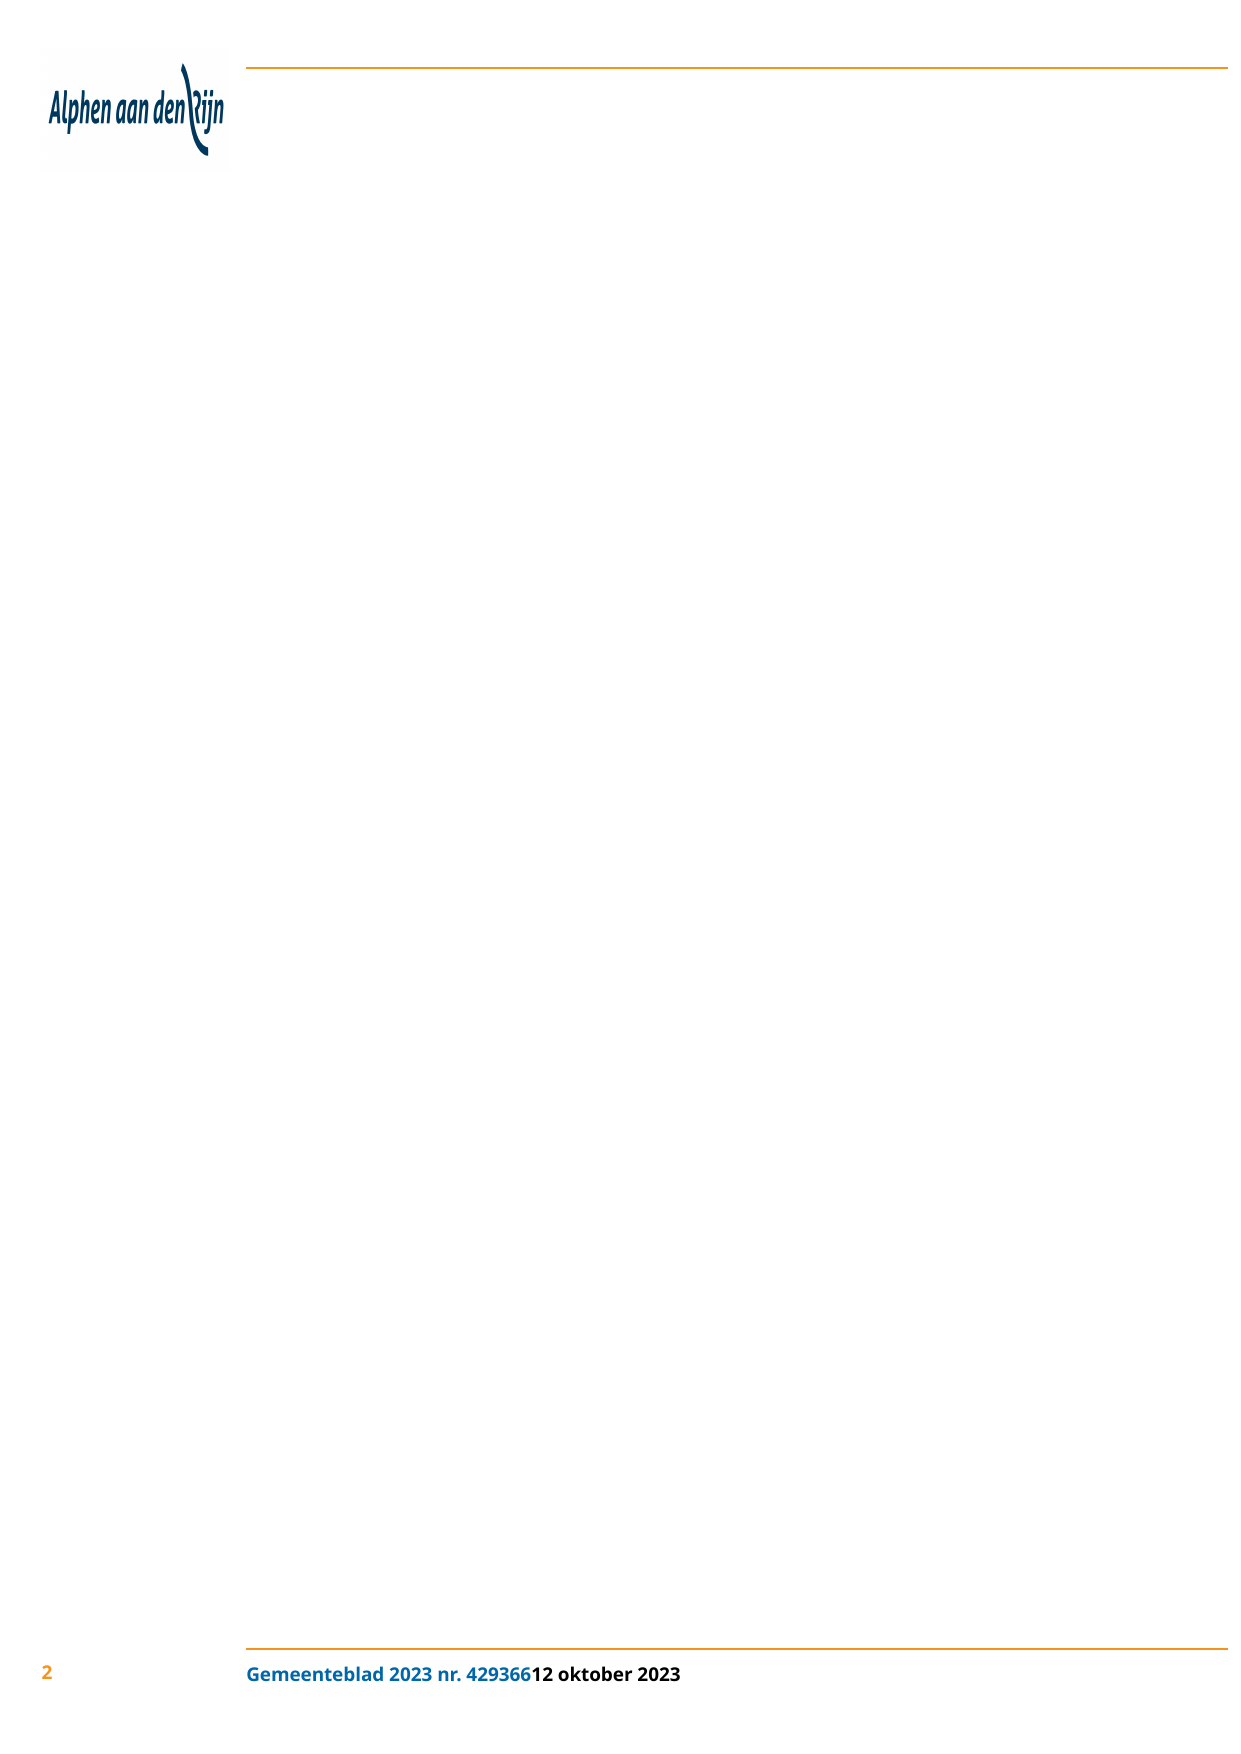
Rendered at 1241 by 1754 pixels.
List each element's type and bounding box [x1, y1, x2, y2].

picture [41, 47, 231, 172]
